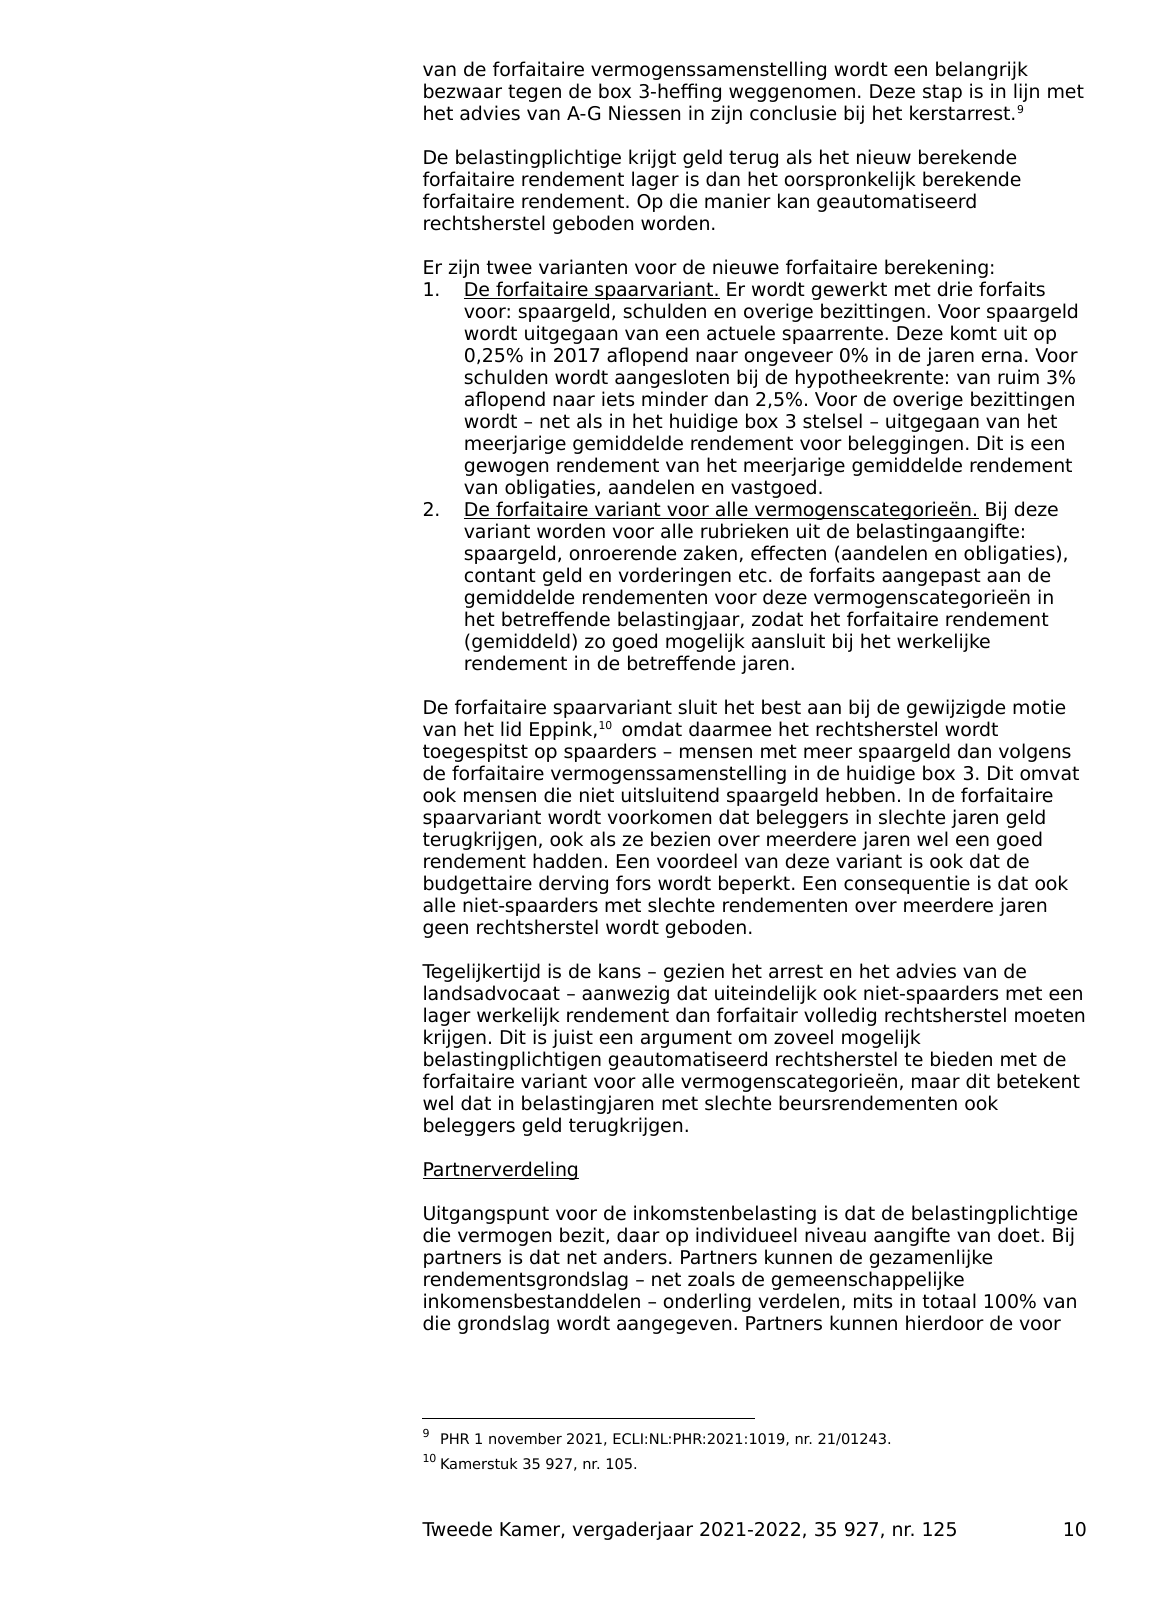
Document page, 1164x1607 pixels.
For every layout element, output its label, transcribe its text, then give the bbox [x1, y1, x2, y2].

text PHR 1 november 2021, ECLI:NL:PHR:2021:1019, nr. 21/01243. [422, 1427, 1087, 1449]
text Tegelijkertijd is de kans – gezien het arrest en het advies van de landsadvocaat – aanwezig dat uiteindelijk ook niet-spaarders met een lager werkelijk rendement dan forfaitair volledig rechtsherstel moeten krijgen. Dit is juist een argument om zoveel mogelijk belastingplichtigen geautomatiseerd rechtsherstel te bieden met de forfaitaire variant voor alle vermogenscategorieën, maar dit betekent wel dat in belastingjaren met slechte beursrendementen ook beleggers geld terugkrijgen. [422, 961, 1087, 1137]
text 2. De forfaitaire variant voor alle vermogenscategorieën. Bij deze variant worden voor alle rubrieken uit de belastingaangifte: spaargeld, onroerende zaken, effecten (aandelen en obligaties), contant geld en vorderingen etc. de forfaits aangepast aan de gemiddelde rendementen voor deze vermogenscategorieën in het betreffende belastingjaar, zodat het forfaitaire rendement (gemiddeld) zo goed mogelijk aansluit bij het werkelijke rendement in de betreffende jaren. [422, 499, 1087, 675]
subtitle Partnerverdeling [422, 1159, 1087, 1181]
text Uitgangspunt voor de inkomstenbelasting is dat de belastingplichtige die vermogen bezit, daar op individueel niveau aangifte van doet. Bij partners is dat net anders. Partners kunnen de gezamenlijke rendementsgrondslag – net zoals de gemeenschappelijke inkomensbestanddelen – onderling verdelen, mits in totaal 100% van die grondslag wordt aangegeven. Partners kunnen hierdoor de voor [422, 1203, 1087, 1335]
text Er zijn twee varianten voor de nieuwe forfaitaire berekening: [422, 257, 1087, 279]
text De forfaitaire spaarvariant sluit het best aan bij de gewijzigde motie van het lid Eppink, omdat daarmee het rechtsherstel wordt toegespitst op spaarders – mensen met meer spaargeld dan volgens de forfaitaire vermogenssamenstelling in de huidige box 3. Dit omvat ook mensen die niet uitsluitend spaargeld hebben. In de forfaitaire spaarvariant wordt voorkomen dat beleggers in slechte jaren geld terugkrijgen, ook als ze bezien over meerdere jaren wel een goed rendement hadden. Een voordeel van deze variant is ook dat de budgettaire derving fors wordt beperkt. Een consequentie is dat ook alle niet-spaarders met slechte rendementen over meerdere jaren geen rechtsherstel wordt geboden. [422, 697, 1087, 939]
text De belastingplichtige krijgt geld terug als het nieuw berekende forfaitaire rendement lager is dan het oorspronkelijk berekende forfaitaire rendement. Op die manier kan geautomatiseerd rechtsherstel geboden worden. [422, 147, 1087, 235]
text van de forfaitaire vermogenssamenstelling wordt een belangrijk bezwaar tegen de box 3-heffing weggenomen. Deze stap is in lijn met het advies van A-G Niessen in zijn conclusie bij het kerstarrest. [422, 59, 1087, 125]
text 1. De forfaitaire spaarvariant. Er wordt gewerkt met drie forfaits voor: spaargeld, schulden en overige bezittingen. Voor spaargeld wordt uitgegaan van een actuele spaarrente. Deze komt uit op 0,25% in 2017 aflopend naar ongeveer 0% in de jaren erna. Voor schulden wordt aangesloten bij de hypotheekrente: van ruim 3% aflopend naar iets minder dan 2,5%. Voor de overige bezittingen wordt – net als in het huidige box 3 stelsel – uitgegaan van het meerjarige gemiddelde rendement voor beleggingen. Dit is een gewogen rendement van het meerjarige gemiddelde rendement van obligaties, aandelen en vastgoed. [422, 279, 1087, 499]
text Kamerstuk 35 927, nr. 105. [422, 1452, 1087, 1474]
